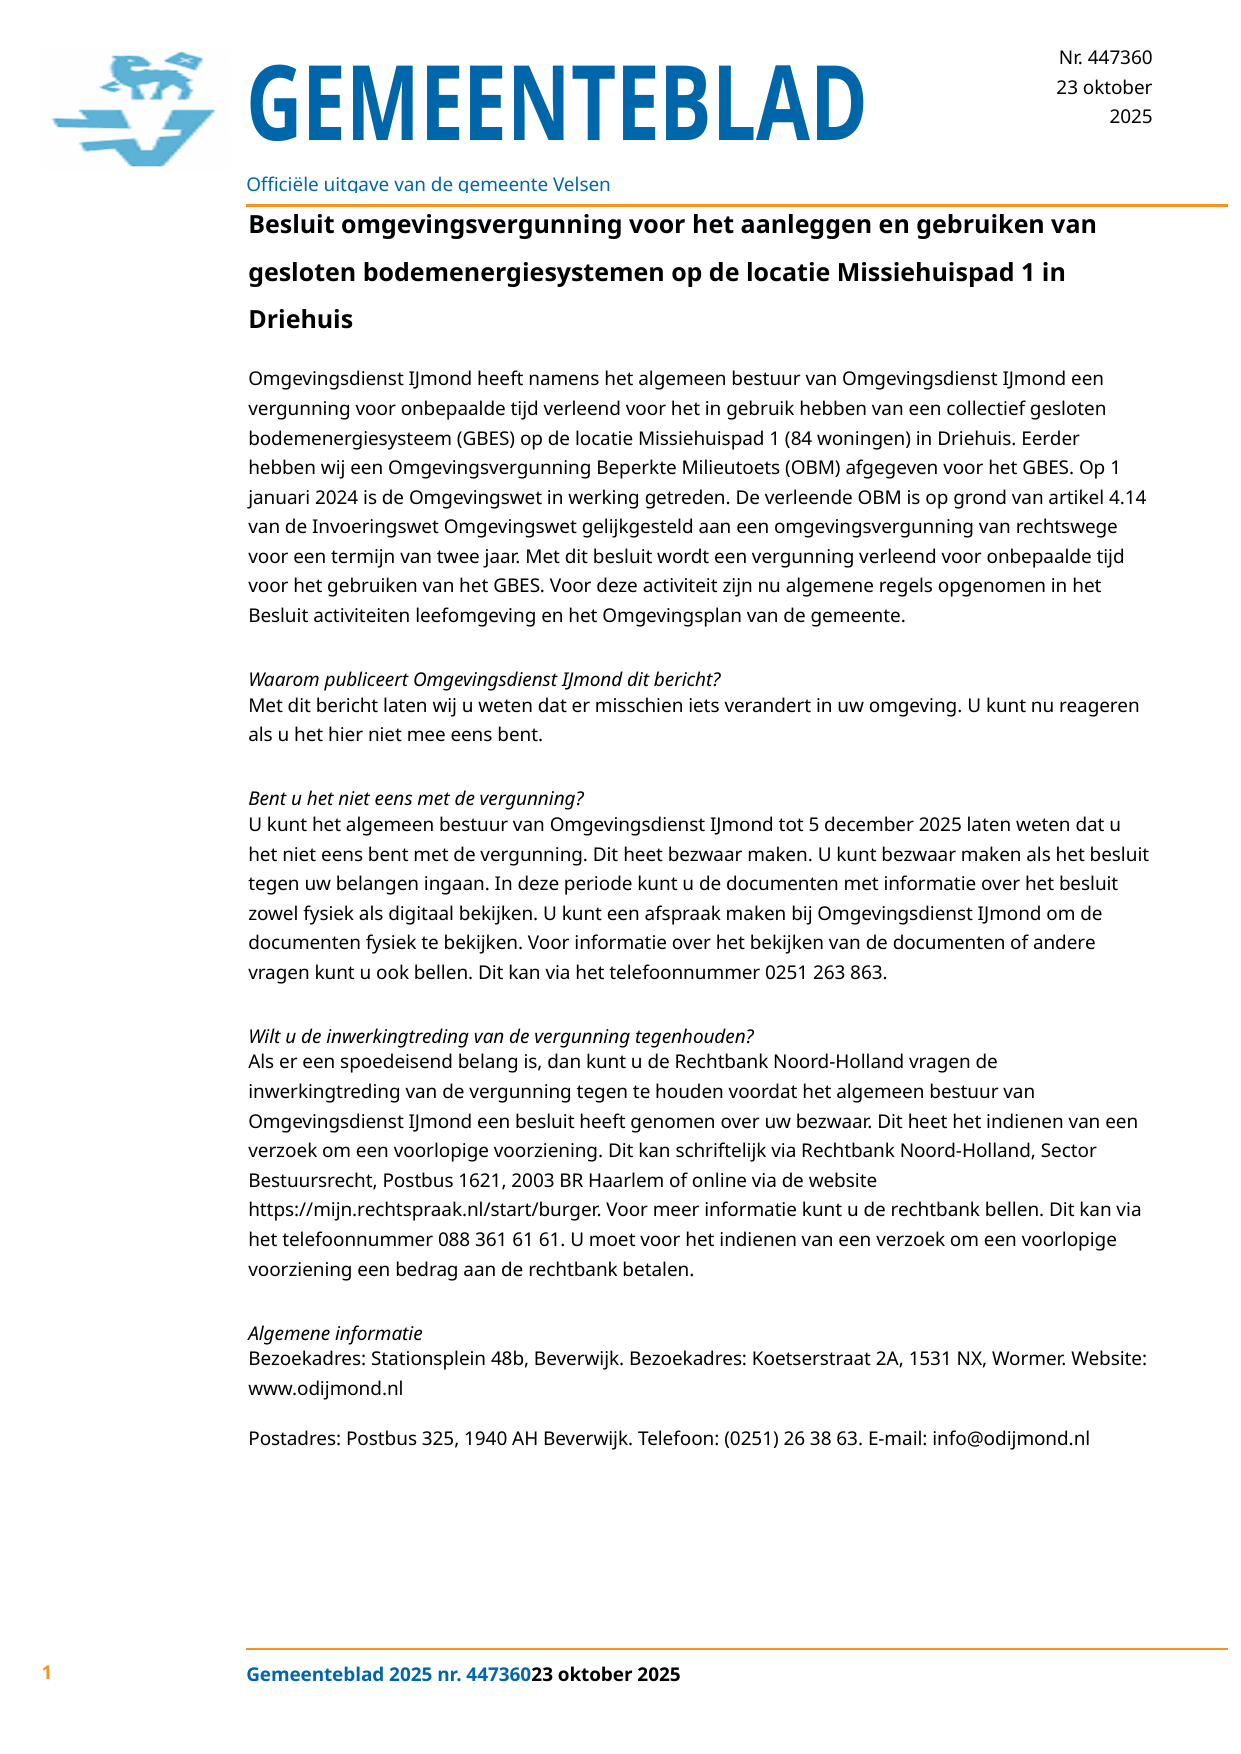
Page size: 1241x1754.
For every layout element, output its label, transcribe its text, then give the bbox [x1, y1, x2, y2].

text Bezoekadres: Stationsplein 48b, Beverwijk. Bezoekadres: Koetserstraat 2A, 1531 NX, Wormer. Website: www.odijmond.nl [248, 1346, 1152, 1401]
picture [41, 47, 231, 172]
text Algemene informatie [248, 1320, 1152, 1346]
text Besluit omgevingsvergunning voor het aanleggen en gebruiken van gesloten bodemenergiesystemen op de locatie Missiehuispad 1 in Driehuis [248, 207, 1152, 336]
text Met dit bericht laten wij u weten dat er misschien iets verandert in uw omgeving. U kunt nu reageren als u het hier niet mee eens bent. [248, 692, 1152, 747]
text Als er een spoedeisend belang is, dan kunt u de Rechtbank Noord-Holland vragen de inwerkingtreding van de vergunning tegen te houden voordat het algemeen bestuur van Omgevingsdienst IJmond een besluit heeft genomen over uw bezwaar. Dit heet het indienen van een verzoek om een voorlopige voorziening. Dit kan schriftelijk via Rechtbank Noord-Holland, Sector Bestuursrecht, Postbus 1621, 2003 BR Haarlem of online via de website https://mijn.rechtspraak.nl/start/burger. Voor meer informatie kunt u de rechtbank bellen. Dit kan via het telefoonnummer 088 361 61 61. U moet voor het indienen van een verzoek om een voorlopige voorziening een bedrag aan de rechtbank betalen. [248, 1049, 1152, 1282]
text Omgevingsdienst IJmond heeft namens het algemeen bestuur van Omgevingsdienst IJmond een vergunning voor onbepaalde tijd verleend voor het in gebruik hebben van een collectief gesloten bodemenergiesysteem (GBES) op de locatie Missiehuispad 1 (84 woningen) in Driehuis. Eerder hebben wij een Omgevingsvergunning Beperkte Milieutoets (OBM) afgegeven voor het GBES. Op 1 januari 2024 is de Omgevingswet in werking getreden. De verleende OBM is op grond van artikel 4.14 van de Invoeringswet Omgevingswet gelijkgesteld aan een omgevingsvergunning van rechtswege voor een termijn van twee jaar. Met dit besluit wordt een vergunning verleend voor onbepaalde tijd voor het gebruiken van het GBES. Voor deze activiteit zijn nu algemene regels opgenomen in het Besluit activiteiten leefomgeving en het Omgevingsplan van de gemeente. [248, 366, 1152, 628]
text Postadres: Postbus 325, 1940 AH Beverwijk. Telefoon: (0251) 26 38 63. E-mail: info@odijmond.nl [248, 1426, 1152, 1451]
text Waarom publiceert Omgevingsdienst IJmond dit bericht? [248, 666, 1152, 692]
text U kunt het algemeen bestuur van Omgevingsdienst IJmond tot 5 december 2025 laten weten dat u het niet eens bent met de vergunning. Dit heet bezwaar maken. U kunt bezwaar maken als het besluit tegen uw belangen ingaan. In deze periode kunt u de documenten met informatie over het besluit zowel fysiek als digitaal bekijken. U kunt een afspraak maken bij Omgevingsdienst IJmond om de documenten fysiek te bekijken. Voor informatie over het bekijken van de documenten of andere vragen kunt u ook bellen. Dit kan via het telefoonnummer 0251 263 863. [248, 811, 1152, 985]
text Bent u het niet eens met de vergunning? [248, 785, 1152, 811]
text Wilt u de inwerkingtreding van de vergunning tegenhouden? [248, 1023, 1152, 1049]
